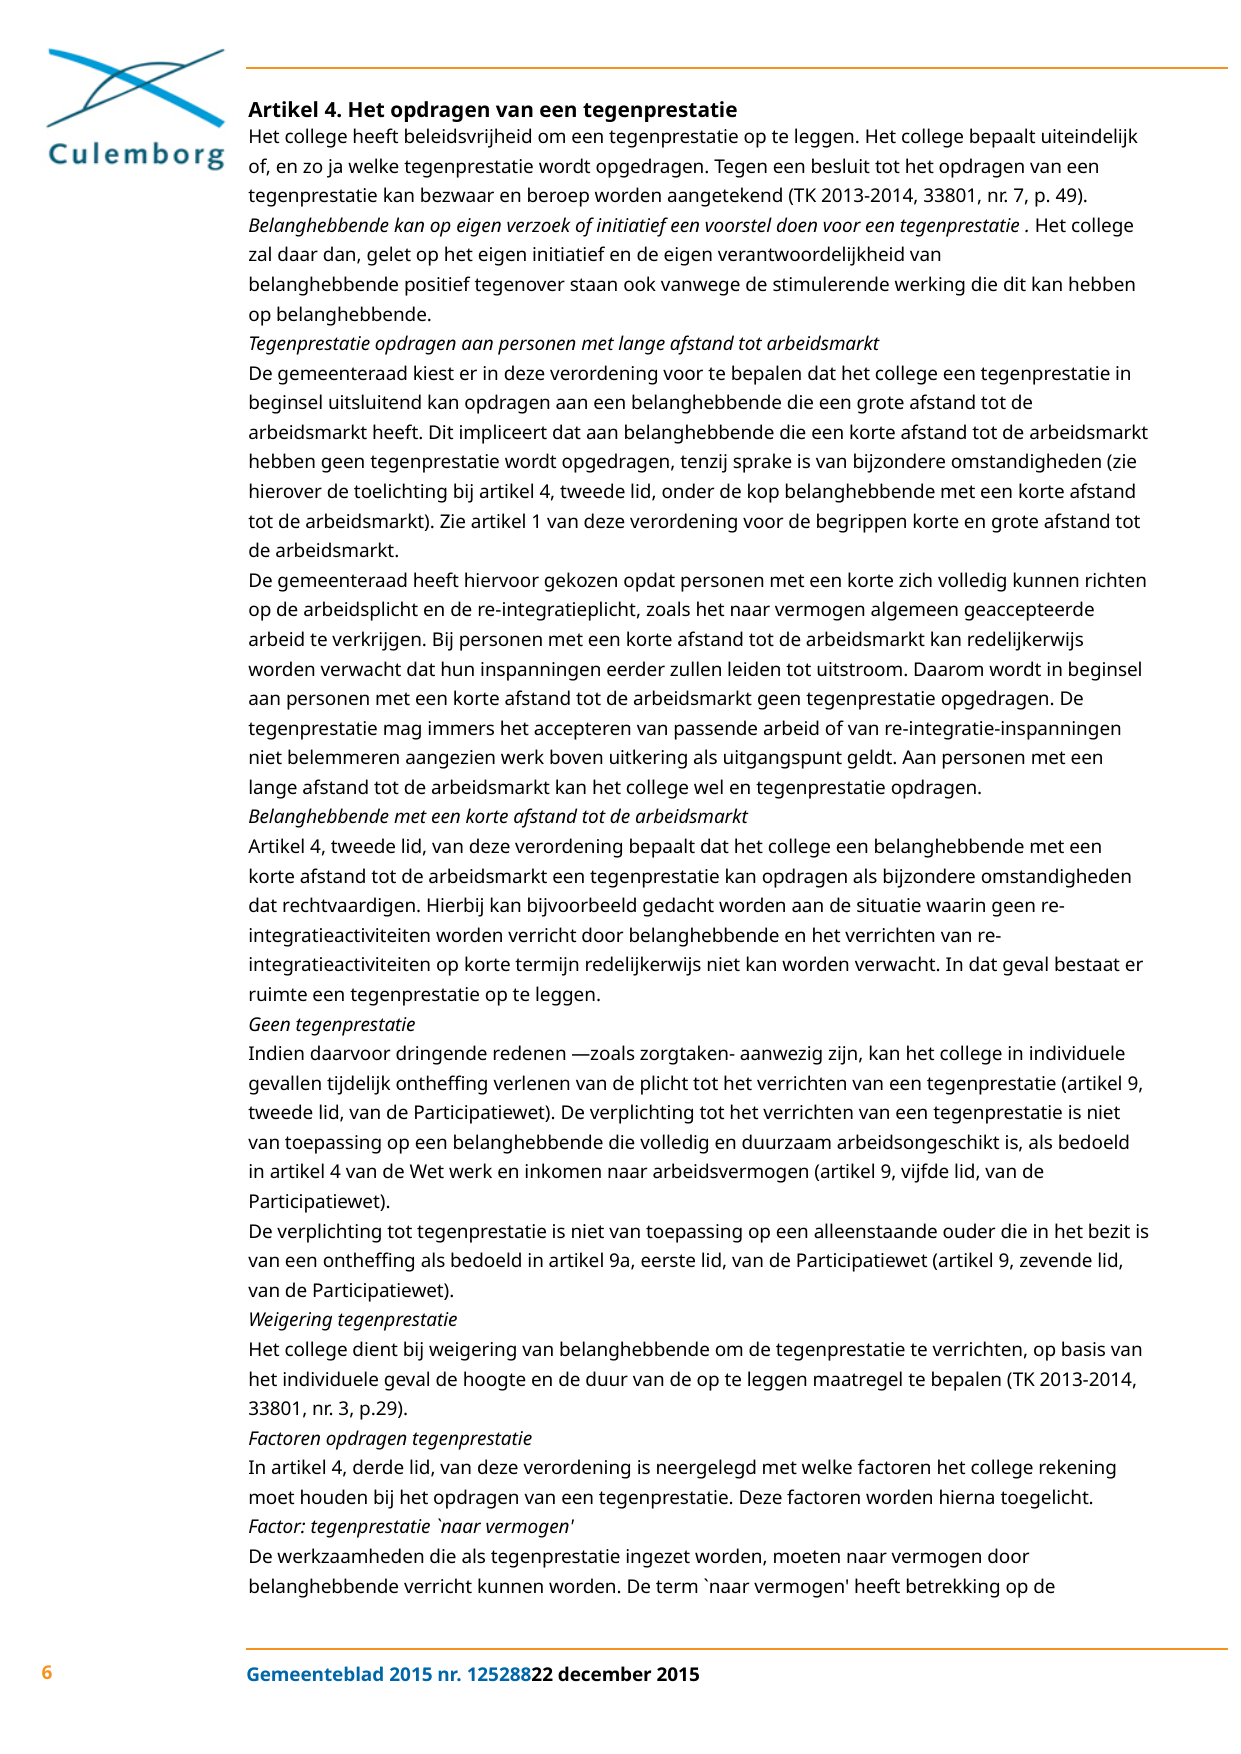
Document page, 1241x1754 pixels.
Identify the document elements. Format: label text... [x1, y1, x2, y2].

text Factor: tegenprestatie `naar vermogen' [248, 1514, 1152, 1539]
text Het college heeft beleidsvrijheid om een tegenprestatie op te leggen. Het college bepaalt uiteindelijk of, en zo ja welke tegenprestatie wordt opgedragen. Tegen een besluit tot het opdragen van een tegenprestatie kan bezwaar en beroep worden aangetekend (TK 2013-2014, 33801, nr. 7, p. 49). [248, 123, 1152, 208]
text In artikel 4, derde lid, van deze verordening is neergelegd met welke factoren het college rekening moet houden bij het opdragen van een tegenprestatie. Deze factoren worden hierna toegelicht. [248, 1454, 1152, 1510]
text Belanghebbende met een korte afstand tot de arbeidsmarkt [248, 804, 1152, 829]
text Tegenprestatie opdragen aan personen met lange afstand tot arbeidsmarkt [248, 330, 1152, 356]
text De werkzaamheden die als tegenprestatie ingezet worden, moeten naar vermogen door belanghebbende verricht kunnen worden. De term `naar vermogen' heeft betrekking op de [248, 1543, 1152, 1598]
text Artikel 4. Het opdragen van een tegenprestatie [248, 95, 1152, 123]
text Het college dient bij weigering van belanghebbende om de tegenprestatie te verrichten, op basis van het individuele geval de hoogte en de duur van de op te leggen maatregel te bepalen (TK 2013-2014, 33801, nr. 3, p.29). [248, 1336, 1152, 1421]
text Factoren opdragen tegenprestatie [248, 1425, 1152, 1451]
text belanghebbende positief tegenover staan ook vanwege de stimulerende werking die dit kan hebben op belanghebbende. [248, 271, 1152, 326]
picture [41, 47, 231, 172]
text Geen tegenprestatie [248, 1011, 1152, 1036]
text Indien daarvoor dringende redenen —zoals zorgtaken- aanwezig zijn, kan het college in individuele gevallen tijdelijk ontheffing verlenen van de plicht tot het verrichten van een tegenprestatie (artikel 9, tweede lid, van de Participatiewet). De verplichting tot het verrichten van een tegenprestatie is niet van toepassing op een belanghebbende die volledig en duurzaam arbeidsongeschikt is, als bedoeld in artikel 4 van de Wet werk en inkomen naar arbeidsvermogen (artikel 9, vijfde lid, van de Participatiewet). [248, 1040, 1152, 1214]
text Belanghebbende kan op eigen verzoek of initiatief een voorstel doen voor een tegenprestatie . Het college zal daar dan, gelet op het eigen initiatief en de eigen verantwoordelijkheid van [248, 212, 1152, 267]
text Weigering tegenprestatie [248, 1307, 1152, 1332]
text Artikel 4, tweede lid, van deze verordening bepaalt dat het college een belanghebbende met een korte afstand tot de arbeidsmarkt een tegenprestatie kan opdragen als bijzondere omstandigheden dat rechtvaardigen. Hierbij kan bijvoorbeeld gedacht worden aan de situatie waarin geen re-integratieactiviteiten worden verricht door belanghebbende en het verrichten van re-integratieactiviteiten op korte termijn redelijkerwijs niet kan worden verwacht. In dat geval bestaat er ruimte een tegenprestatie op te leggen. [248, 833, 1152, 1007]
text De gemeenteraad kiest er in deze verordening voor te bepalen dat het college een tegenprestatie in beginsel uitsluitend kan opdragen aan een belanghebbende die een grote afstand tot de arbeidsmarkt heeft. Dit impliceert dat aan belanghebbende die een korte afstand tot de arbeidsmarkt hebben geen tegenprestatie wordt opgedragen, tenzij sprake is van bijzondere omstandigheden (zie hierover de toelichting bij artikel 4, tweede lid, onder de kop belanghebbende met een korte afstand tot de arbeidsmarkt). Zie artikel 1 van deze verordening voor de begrippen korte en grote afstand tot de arbeidsmarkt. [248, 360, 1152, 563]
text De gemeenteraad heeft hiervoor gekozen opdat personen met een korte zich volledig kunnen richten op de arbeidsplicht en de re-integratieplicht, zoals het naar vermogen algemeen geaccepteerde arbeid te verkrijgen. Bij personen met een korte afstand tot de arbeidsmarkt kan redelijkerwijs worden verwacht dat hun inspanningen eerder zullen leiden tot uitstroom. Daarom wordt in beginsel aan personen met een korte afstand tot de arbeidsmarkt geen tegenprestatie opgedragen. De tegenprestatie mag immers het accepteren van passende arbeid of van re-integratie-inspanningen niet belemmeren aangezien werk boven uitkering als uitgangspunt geldt. Aan personen met een lange afstand tot de arbeidsmarkt kan het college wel en tegenprestatie opdragen. [248, 567, 1152, 800]
text De verplichting tot tegenprestatie is niet van toepassing op een alleenstaande ouder die in het bezit is van een ontheffing als bedoeld in artikel 9a, eerste lid, van de Participatiewet (artikel 9, zevende lid, van de Participatiewet). [248, 1218, 1152, 1303]
